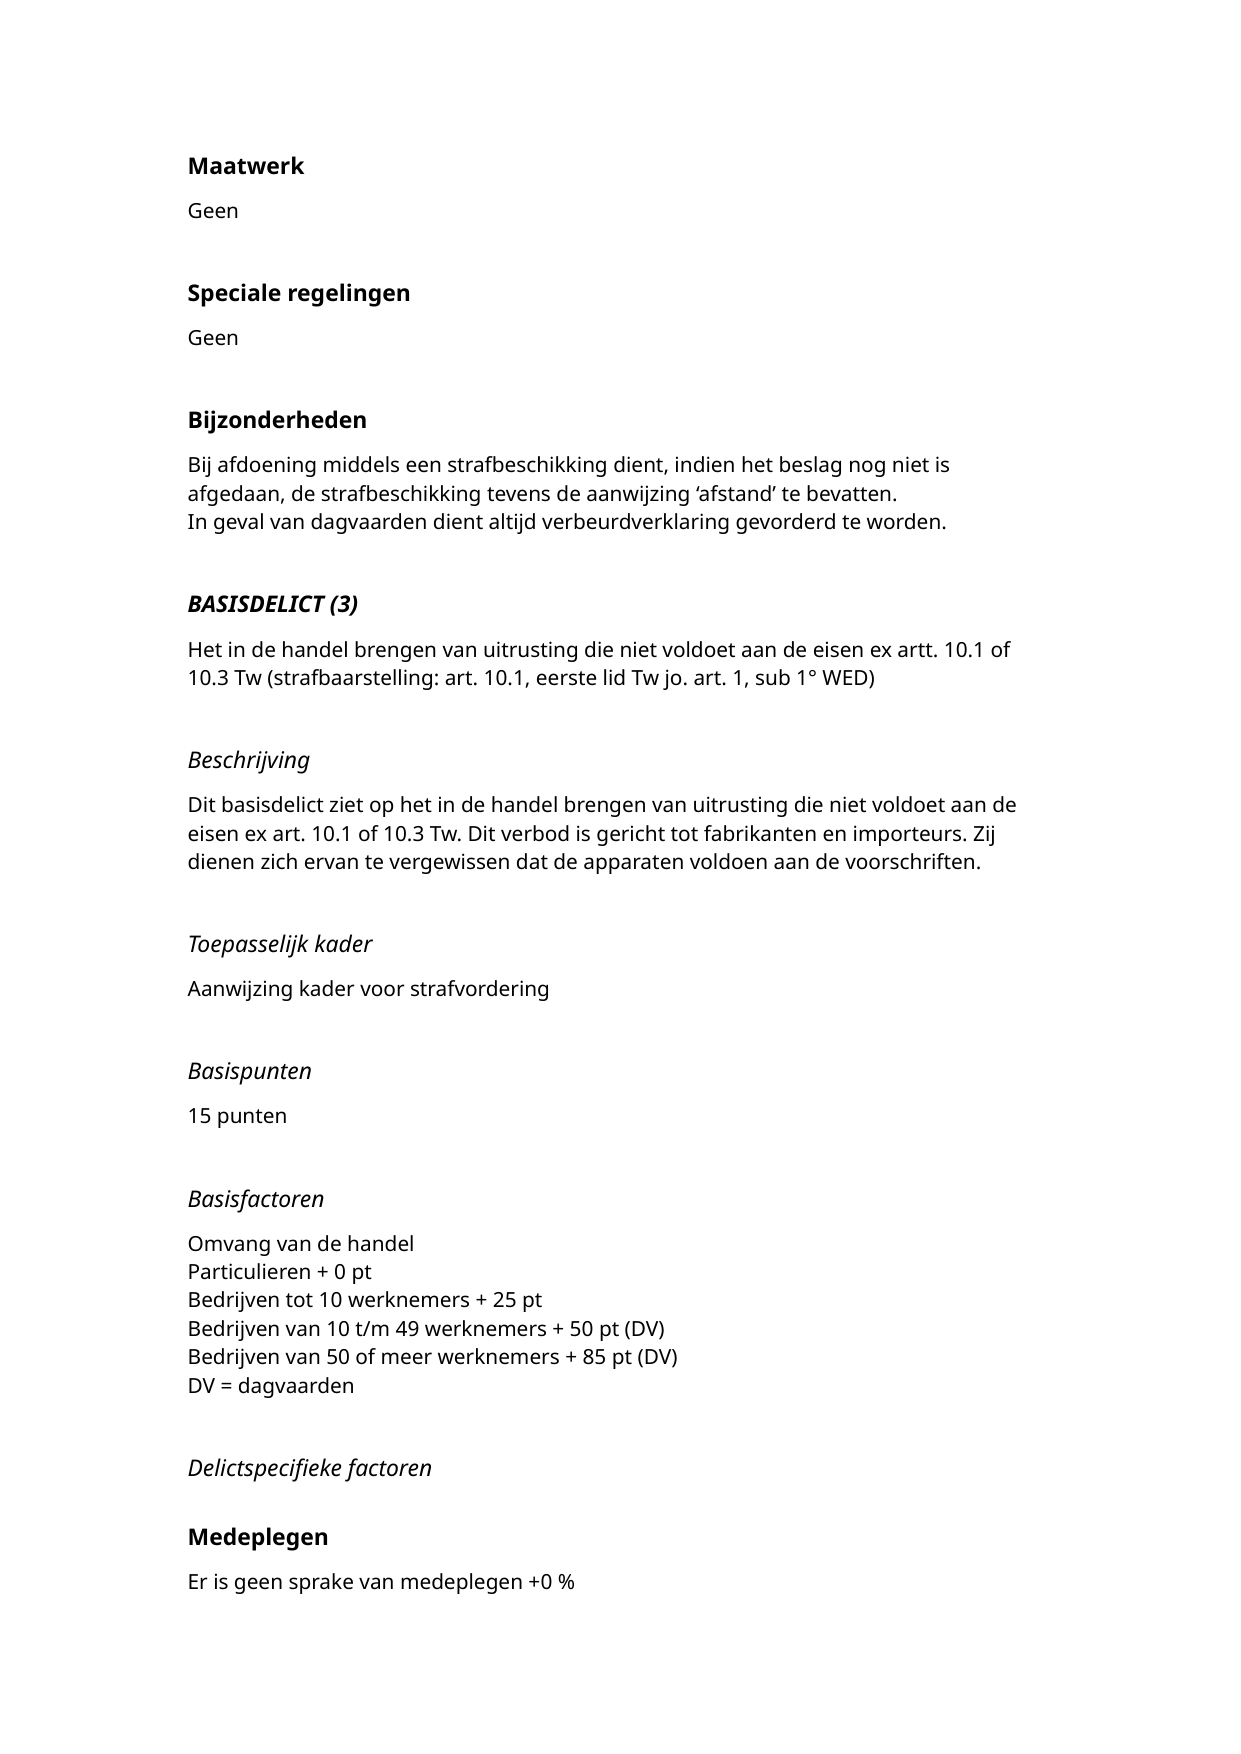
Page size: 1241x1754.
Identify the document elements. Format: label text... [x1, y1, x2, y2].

subtitle Medeplegen [187, 1521, 1053, 1552]
subtitle Maatwerk [187, 150, 1053, 181]
text Omvang van de handel [187, 1229, 1053, 1257]
text Dit basisdelict ziet op het in de handel brengen van uitrusting die niet voldoet aan de eisen ex art. 10.1 of 10.3 Tw. Dit verbod is gericht tot fabrikanten en importeurs. Zij dienen zich ervan te vergewissen dat de apparaten voldoen aan de voorschriften. [187, 790, 1053, 876]
subtitle Basispunten [187, 1055, 1053, 1087]
text Bedrijven tot 10 werknemers + 25 pt [187, 1286, 1053, 1314]
text Geen [187, 196, 1053, 225]
text Er is geen sprake van medeplegen +0 % [187, 1567, 1053, 1595]
subtitle Bijzonderheden [187, 404, 1053, 436]
text In geval van dagvaarden dient altijd verbeurdverklaring gevorderd te worden. [187, 507, 1053, 536]
subtitle Delictspecifieke factoren [187, 1452, 1053, 1483]
text 15 punten [187, 1102, 1053, 1130]
text Het in de handel brengen van uitrusting die niet voldoet aan de eisen ex artt. 10.1 of 10.3 Tw (strafbaarstelling: art. 10.1, eerste lid Tw jo. art. 1, sub 1° WED) [187, 635, 1053, 692]
text Bij afdoening middels een strafbeschikking dient, indien het beslag nog niet is afgedaan, de strafbeschikking tevens de aanwijzing ‘afstand’ te bevatten. [187, 451, 1053, 507]
text Geen [187, 323, 1053, 352]
text Particulieren + 0 pt [187, 1257, 1053, 1286]
subtitle Speciale regelingen [187, 277, 1053, 308]
subtitle Toepasselijk kader [187, 928, 1053, 959]
text Bedrijven van 10 t/m 49 werknemers + 50 pt (DV) [187, 1314, 1053, 1342]
subtitle Basisfactoren [187, 1182, 1053, 1214]
text Aanwijzing kader voor strafvordering [187, 974, 1053, 1003]
subtitle BASISDELICT (3) [187, 588, 1053, 620]
text Bedrijven van 50 of meer werknemers + 85 pt (DV) [187, 1342, 1053, 1371]
text DV = dagvaarden [187, 1371, 1053, 1399]
subtitle Beschrijving [187, 744, 1053, 775]
